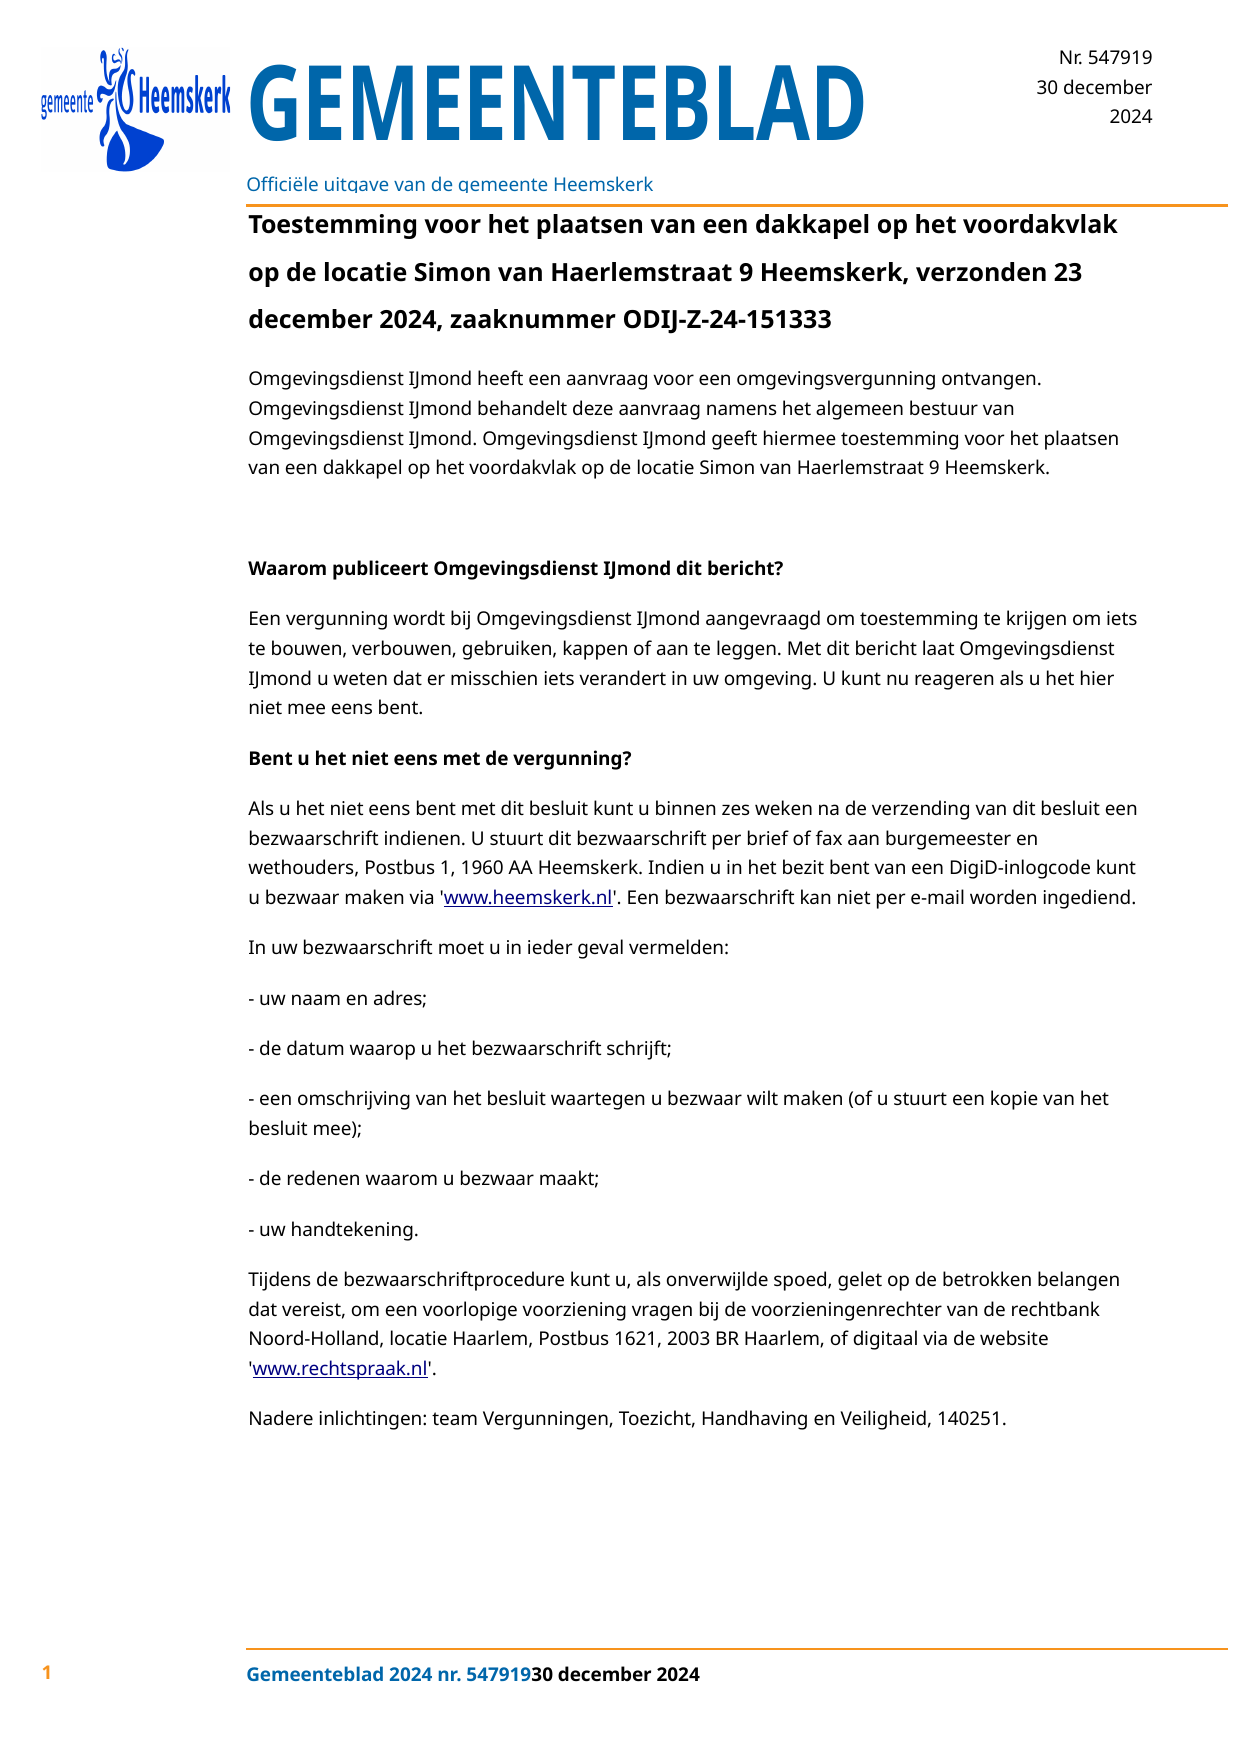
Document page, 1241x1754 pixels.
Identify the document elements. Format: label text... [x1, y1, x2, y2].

picture [41, 47, 231, 172]
text Een vergunning wordt bij Omgevingsdienst IJmond aangevraagd om toestemming te krijgen om iets te bouwen, verbouwen, gebruiken, kappen of aan te leggen. Met dit bericht laat Omgevingsdienst IJmond u weten dat er misschien iets verandert in uw omgeving. U kunt nu reageren als u het hier niet mee eens bent. [248, 606, 1152, 720]
text Omgevingsdienst IJmond heeft een aanvraag voor een omgevingsvergunning ontvangen. Omgevingsdienst IJmond behandelt deze aanvraag namens het algemeen bestuur van Omgevingsdienst IJmond. Omgevingsdienst IJmond geeft hiermee toestemming voor het plaatsen van een dakkapel op het voordakvlak op de locatie Simon van Haerlemstraat 9 Heemskerk. [248, 366, 1152, 480]
text - uw handtekening. [248, 1216, 1152, 1242]
text - uw naam en adres; [248, 985, 1152, 1010]
text Waarom publiceert Omgevingsdienst IJmond dit bericht? [248, 555, 1152, 581]
text - een omschrijving van het besluit waartegen u bezwaar wilt maken (of u stuurt een kopie van het besluit mee); [248, 1086, 1152, 1141]
text Als u het niet eens bent met dit besluit kunt u binnen zes weken na de verzending van dit besluit een bezwaarschrift indienen. U stuurt dit bezwaarschrift per brief of fax aan burgemeester en wethouders, Postbus 1, 1960 AA Heemskerk. Indien u in het bezit bent van een DigiD-inlogcode kunt u bezwaar maken via 'www.heemskerk.nl'. Een bezwaarschrift kan niet per e-mail worden ingediend. [248, 795, 1152, 909]
text Tijdens de bezwaarschriftprocedure kunt u, als onverwijlde spoed, gelet op de betrokken belangen dat vereist, om een voorlopige voorziening vragen bij de voorzieningenrechter van de rechtbank Noord-Holland, locatie Haarlem, Postbus 1621, 2003 BR Haarlem, of digitaal via de website 'www.rechtspraak.nl'. [248, 1266, 1152, 1381]
text Bent u het niet eens met de vergunning? [248, 745, 1152, 770]
text Toestemming voor het plaatsen van een dakkapel op het voordakvlak op de locatie Simon van Haerlemstraat 9 Heemskerk, verzonden 23 december 2024, zaaknummer ODIJ-Z-24-151333 [248, 207, 1152, 336]
text Nadere inlichtingen: team Vergunningen, Toezicht, Handhaving en Veiligheid, 140251. [248, 1406, 1152, 1431]
text - de redenen waarom u bezwaar maakt; [248, 1166, 1152, 1191]
text - de datum waarop u het bezwaarschrift schrijft; [248, 1035, 1152, 1061]
text In uw bezwaarschrift moet u in ieder geval vermelden: [248, 934, 1152, 960]
